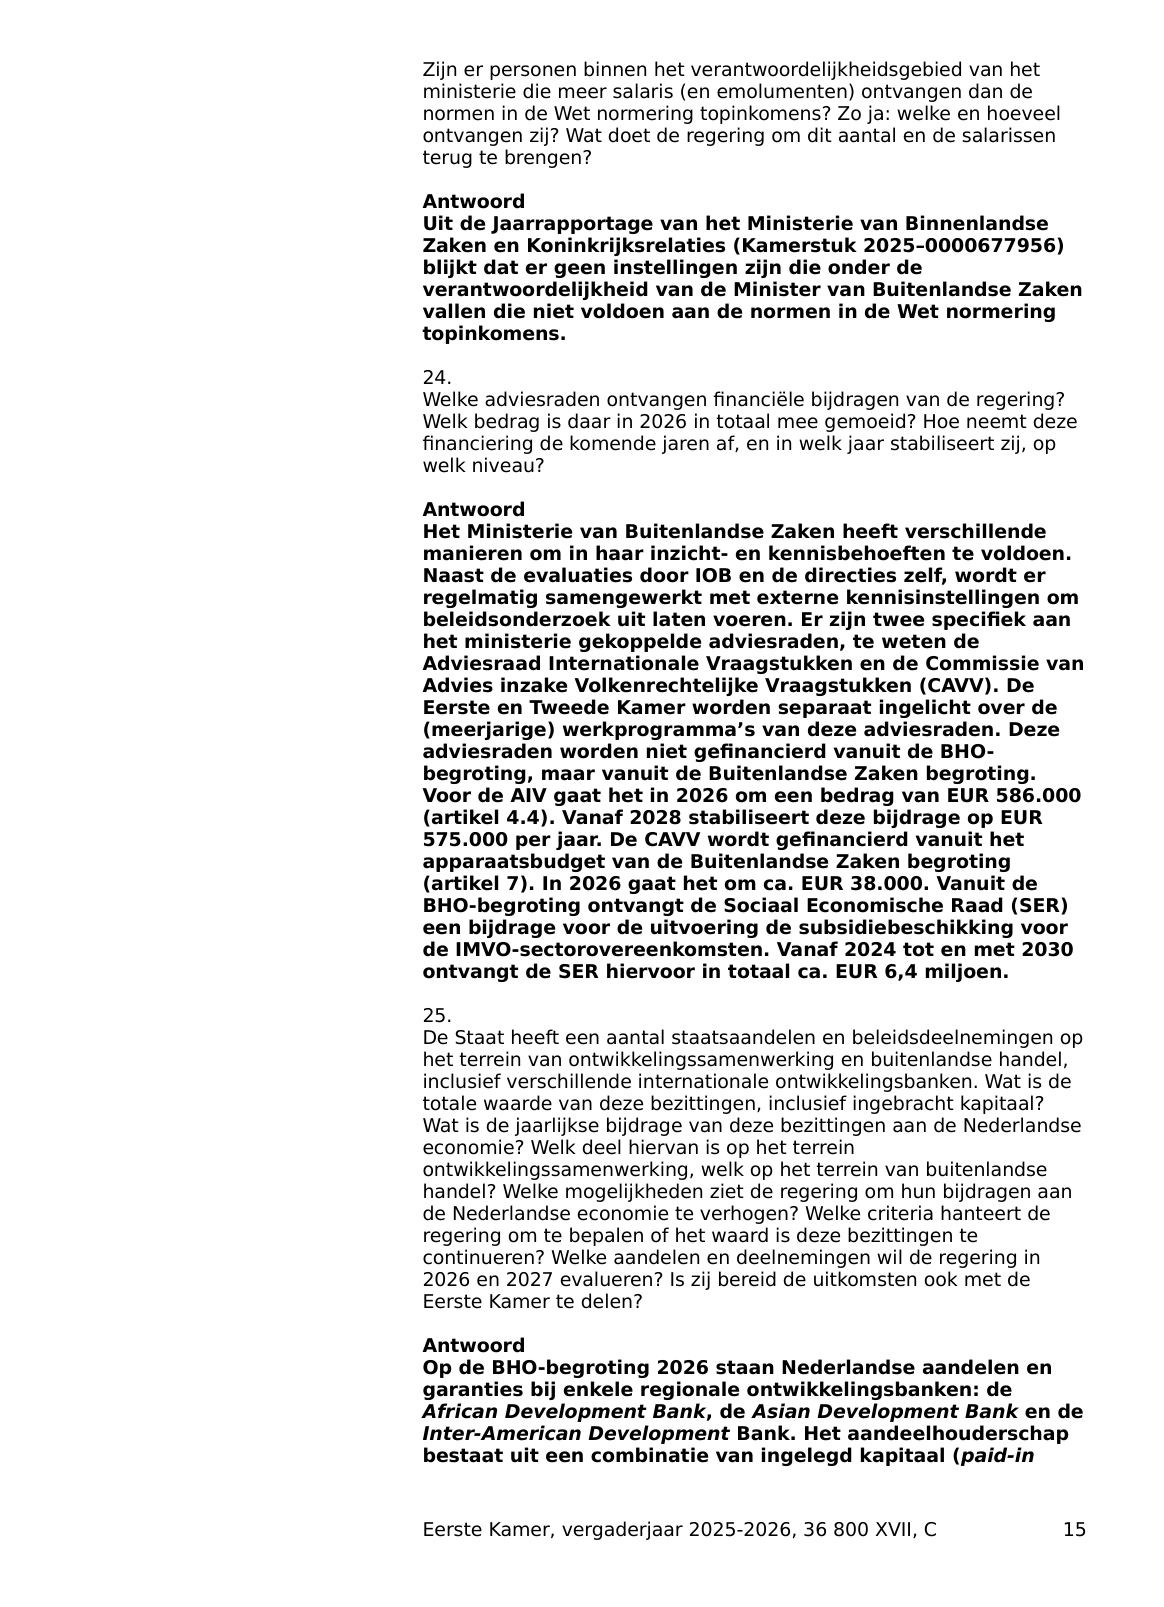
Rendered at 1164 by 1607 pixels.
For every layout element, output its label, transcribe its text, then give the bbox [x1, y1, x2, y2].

text Antwoord [422, 191, 1087, 213]
text Antwoord [422, 499, 1087, 521]
text Uit de Jaarrapportage van het Ministerie van Binnenlandse Zaken en Koninkrijksrelaties (Kamerstuk 2025–0000677956) blijkt dat er geen instellingen zijn die onder de verantwoordelijkheid van de Minister van Buitenlandse Zaken vallen die niet voldoen aan de normen in de Wet normering topinkomens. [422, 213, 1087, 345]
text Op de BHO-begroting 2026 staan Nederlandse aandelen en garanties bij enkele regionale ontwikkelingsbanken: de African Development Bank, de Asian Development Bank en de Inter-American Development Bank. Het aandeelhouderschap bestaat uit een combinatie van ingelegd kapitaal (paid-in [422, 1357, 1087, 1467]
text Het Ministerie van Buitenlandse Zaken heeft verschillende manieren om in haar inzicht- en kennisbehoeften te voldoen. Naast de evaluaties door IOB en de directies zelf, wordt er regelmatig samengewerkt met externe kennisinstellingen om beleidsonderzoek uit laten voeren. Er zijn twee specifiek aan het ministerie gekoppelde adviesraden, te weten de Adviesraad Internationale Vraagstukken en de Commissie van Advies inzake Volkenrechtelijke Vraagstukken (CAVV). De Eerste en Tweede Kamer worden separaat ingelicht over de (meerjarige) werkprogramma’s van deze adviesraden. Deze adviesraden worden niet gefinancierd vanuit de BHO-begroting, maar vanuit de Buitenlandse Zaken begroting. Voor de AIV gaat het in 2026 om een bedrag van EUR 586.000 (artikel 4.4). Vanaf 2028 stabiliseert deze bijdrage op EUR 575.000 per jaar. De CAVV wordt gefinancierd vanuit het apparaatsbudget van de Buitenlandse Zaken begroting (artikel 7). In 2026 gaat het om ca. EUR 38.000. Vanuit de BHO-begroting ontvangt de Sociaal Economische Raad (SER) een bijdrage voor de uitvoering de subsidiebeschikking voor de IMVO-sectorovereenkomsten. Vanaf 2024 tot en met 2030 ontvangt de SER hiervoor in totaal ca. EUR 6,4 miljoen. [422, 521, 1087, 983]
text Welke adviesraden ontvangen financiële bijdragen van de regering? Welk bedrag is daar in 2026 in totaal mee gemoeid? Hoe neemt deze financiering de komende jaren af, en in welk jaar stabiliseert zij, op welk niveau? [422, 389, 1087, 477]
text Antwoord [422, 1335, 1087, 1357]
text De Staat heeft een aantal staatsaandelen en beleidsdeelnemingen op het terrein van ontwikkelingssamenwerking en buitenlandse handel, inclusief verschillende internationale ontwikkelingsbanken. Wat is de totale waarde van deze bezittingen, inclusief ingebracht kapitaal? Wat is de jaarlijkse bijdrage van deze bezittingen aan de Nederlandse economie? Welk deel hiervan is op het terrein ontwikkelingssamenwerking, welk op het terrein van buitenlandse handel? Welke mogelijkheden ziet de regering om hun bijdragen aan de Nederlandse economie te verhogen? Welke criteria hanteert de regering om te bepalen of het waard is deze bezittingen te continueren? Welke aandelen en deelnemingen wil de regering in 2026 en 2027 evalueren? Is zij bereid de uitkomsten ook met de Eerste Kamer te delen? [422, 1027, 1087, 1313]
text 25. [422, 1005, 1087, 1027]
text 24. [422, 367, 1087, 389]
text Zijn er personen binnen het verantwoordelijkheidsgebied van het ministerie die meer salaris (en emolumenten) ontvangen dan de normen in de Wet normering topinkomens? Zo ja: welke en hoeveel ontvangen zij? Wat doet de regering om dit aantal en de salarissen terug te brengen? [422, 59, 1087, 169]
